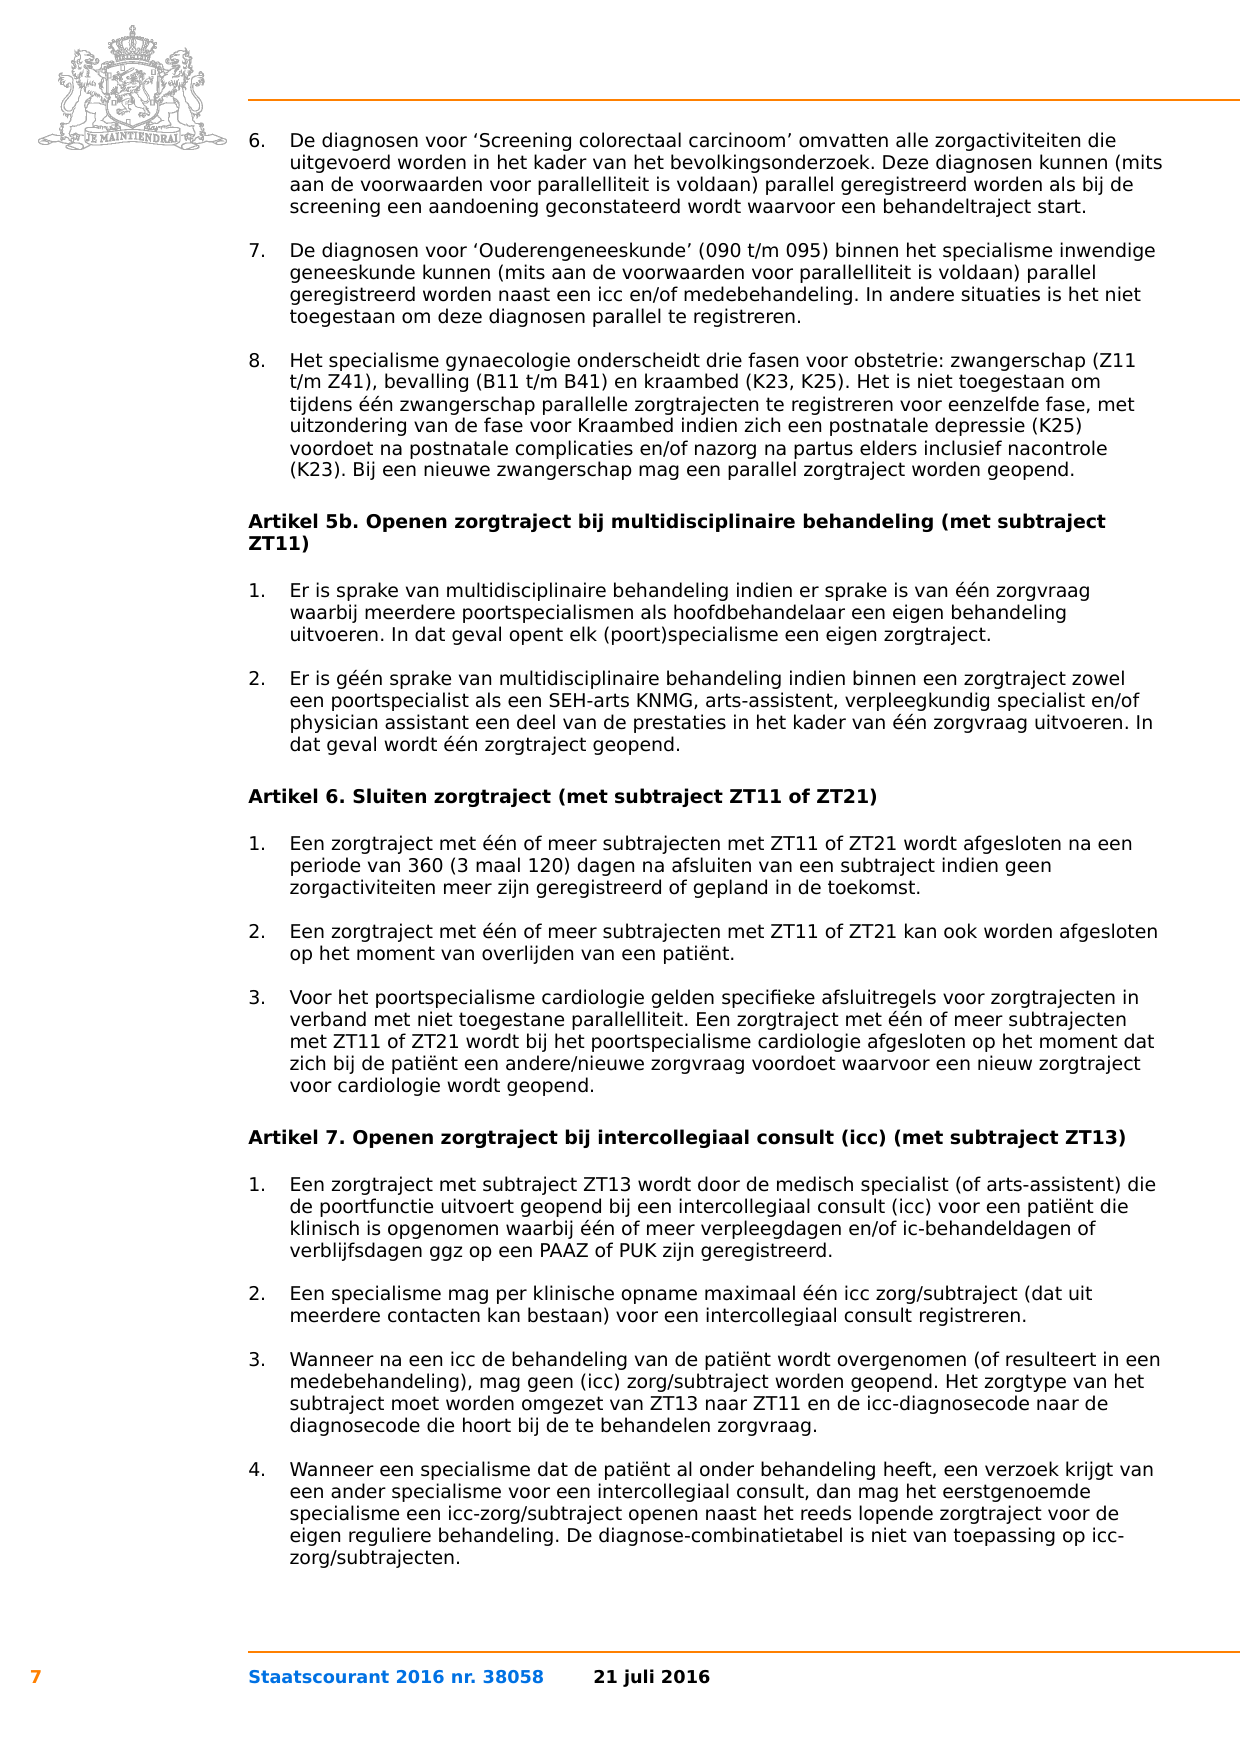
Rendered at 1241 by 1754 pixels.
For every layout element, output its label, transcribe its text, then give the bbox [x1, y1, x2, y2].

text 3. Voor het poortspecialisme cardiologie gelden specifieke afsluitregels voor zorgtrajecten in verband met niet toegestane parallelliteit. Een zorgtraject met één of meer subtrajecten met ZT11 of ZT21 wordt bij het poortspecialisme cardiologie afgesloten op het moment dat zich bij de patiënt een andere/nieuwe zorgvraag voordoet waarvoor een nieuw zorgtraject voor cardiologie wordt geopend. [248, 987, 1163, 1097]
subtitle Artikel 7. Openen zorgtraject bij intercollegiaal consult (icc) (met subtraject ZT13) [248, 1127, 1163, 1148]
text 1. Er is sprake van multidisciplinaire behandeling indien er sprake is van één zorgvraag waarbij meerdere poortspecialismen als hoofdbehandelaar een eigen behandeling uitvoeren. In dat geval opent elk (poort)specialisme een eigen zorgtraject. [248, 580, 1163, 646]
text 1. Een zorgtraject met één of meer subtrajecten met ZT11 of ZT21 wordt afgesloten na een periode van 360 (3 maal 120) dagen na afsluiten van een subtraject indien geen zorgactiviteiten meer zijn geregistreerd of gepland in de toekomst. [248, 833, 1163, 899]
text 8. Het specialisme gynaecologie onderscheidt drie fasen voor obstetrie: zwangerschap (Z11 t/m Z41), bevalling (B11 t/m B41) en kraambed (K23, K25). Het is niet toegestaan om tijdens één zwangerschap parallelle zorgtrajecten te registreren voor eenzelfde fase, met uitzondering van de fase voor Kraambed indien zich een postnatale depressie (K25) voordoet na postnatale complicaties en/of nazorg na partus elders inclusief nacontrole (K23). Bij een nieuwe zwangerschap mag een parallel zorgtraject worden geopend. [248, 349, 1163, 481]
text 2. Er is géén sprake van multidisciplinaire behandeling indien binnen een zorgtraject zowel een poortspecialist als een SEH-arts KNMG, arts-assistent, verpleegkundig specialist en/of physician assistant een deel van de prestaties in het kader van één zorgvraag uitvoeren. In dat geval wordt één zorgtraject geopend. [248, 668, 1163, 756]
subtitle Artikel 6. Sluiten zorgtraject (met subtraject ZT11 of ZT21) [248, 786, 1163, 808]
text 3. Wanneer na een icc de behandeling van de patiënt wordt overgenomen (of resulteert in een medebehandeling), mag geen (icc) zorg/subtraject worden geopend. Het zorgtype van het subtraject moet worden omgezet van ZT13 naar ZT11 en de icc-diagnosecode naar de diagnosecode die hoort bij de te behandelen zorgvraag. [248, 1349, 1163, 1437]
text 2. Een specialisme mag per klinische opname maximaal één icc zorg/subtraject (dat uit meerdere contacten kan bestaan) voor een intercollegiaal consult registreren. [248, 1283, 1163, 1327]
text 4. Wanneer een specialisme dat de patiënt al onder behandeling heeft, een verzoek krijgt van een ander specialisme voor een intercollegiaal consult, dan mag het eerstgenoemde specialisme een icc-zorg/subtraject openen naast het reeds lopende zorgtraject voor de eigen reguliere behandeling. De diagnose-combinatietabel is niet van toepassing op icc-zorg/subtrajecten. [248, 1459, 1163, 1569]
picture [38, 25, 227, 150]
text 7. De diagnosen voor ‘Ouderengeneeskunde’ (090 t/m 095) binnen het specialisme inwendige geneeskunde kunnen (mits aan de voorwaarden voor parallelliteit is voldaan) parallel geregistreerd worden naast een icc en/of medebehandeling. In andere situaties is het niet toegestaan om deze diagnosen parallel te registreren. [248, 240, 1163, 328]
text 1. Een zorgtraject met subtraject ZT13 wordt door de medisch specialist (of arts-assistent) die de poortfunctie uitvoert geopend bij een intercollegiaal consult (icc) voor een patiënt die klinisch is opgenomen waarbij één of meer verpleegdagen en/of ic-behandeldagen of verblijfsdagen ggz op een PAAZ of PUK zijn geregistreerd. [248, 1173, 1163, 1261]
text 6. De diagnosen voor ‘Screening colorectaal carcinoom’ omvatten alle zorgactiviteiten die uitgevoerd worden in het kader van het bevolkingsonderzoek. Deze diagnosen kunnen (mits aan de voorwaarden voor parallelliteit is voldaan) parallel geregistreerd worden als bij de screening een aandoening geconstateerd wordt waarvoor een behandeltraject start. [248, 130, 1163, 218]
subtitle Artikel 5b. Openen zorgtraject bij multidisciplinaire behandeling (met subtraject ZT11) [248, 511, 1163, 555]
text 2. Een zorgtraject met één of meer subtrajecten met ZT11 of ZT21 kan ook worden afgesloten op het moment van overlijden van een patiënt. [248, 921, 1163, 965]
